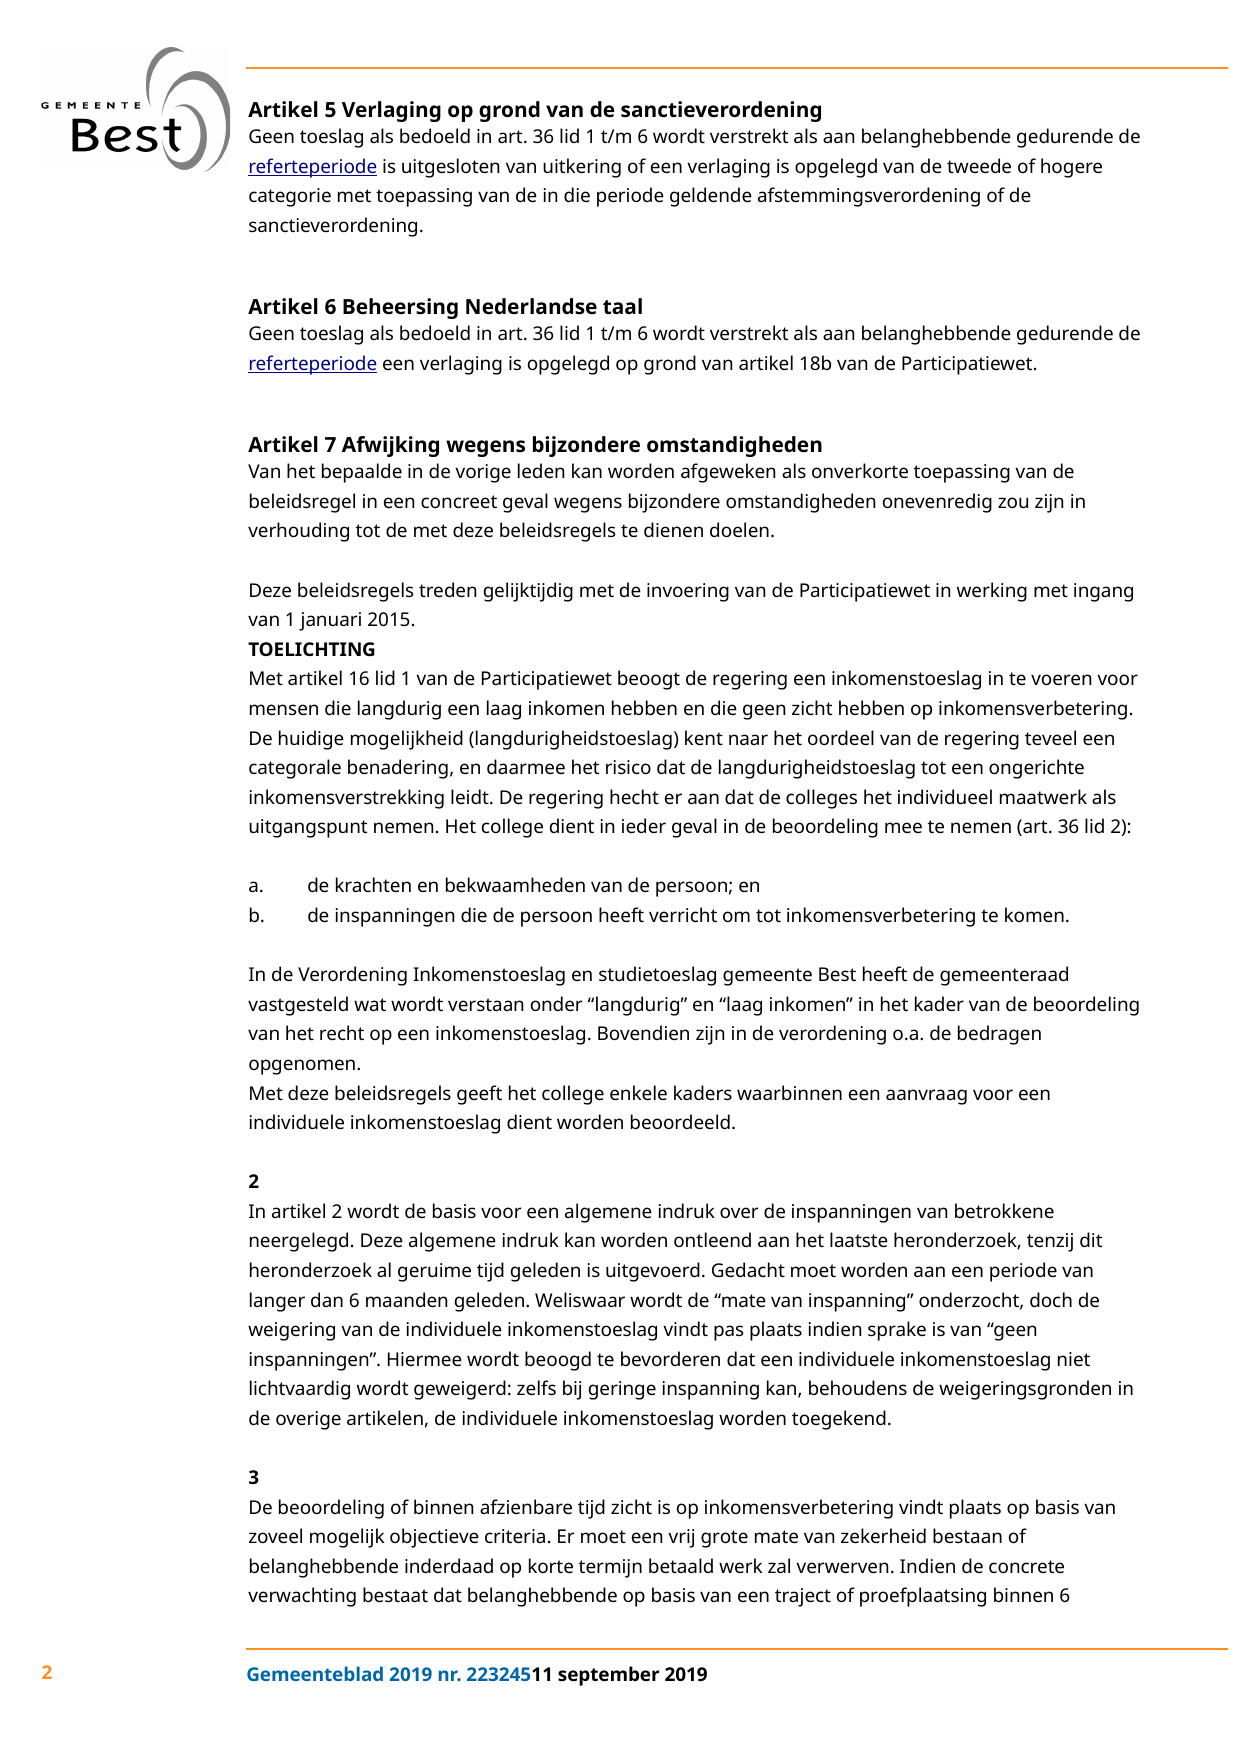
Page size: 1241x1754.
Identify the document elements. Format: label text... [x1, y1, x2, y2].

text Met artikel 16 lid 1 van de Participatiewet beoogt de regering een inkomenstoeslag in te voeren voor mensen die langdurig een laag inkomen hebben en die geen zicht hebben op inkomensverbetering. [248, 666, 1152, 721]
text Artikel 5 Verlaging op grond van de sanctieverordening [248, 95, 1152, 123]
text Met deze beleidsregels geeft het college enkele kaders waarbinnen een aanvraag voor een individuele inkomenstoeslag dient worden beoordeeld. [248, 1080, 1152, 1135]
text De beoordeling of binnen afzienbare tijd zicht is op inkomensverbetering vindt plaats op basis van zoveel mogelijk objectieve criteria. Er moet een vrij grote mate van zekerheid bestaan of belanghebbende inderdaad op korte termijn betaald werk zal verwerven. Indien de concrete verwachting bestaat dat belanghebbende op basis van een traject of proefplaatsing binnen 6 [248, 1494, 1152, 1608]
text Geen toeslag als bedoeld in art. 36 lid 1 t/m 6 wordt verstrekt als aan belanghebbende gedurende de referteperiode is uitgesloten van uitkering of een verlaging is opgelegd van de tweede of hogere categorie met toepassing van de in die periode geldende afstemmingsverordening of de sanctieverordening. [248, 123, 1152, 238]
text TOELICHTING [248, 636, 1152, 662]
text De huidige mogelijkheid (langdurigheidstoeslag) kent naar het oordeel van de regering teveel een categorale benadering, en daarmee het risico dat de langdurigheidstoeslag tot een ongerichte inkomensverstrekking leidt. De regering hecht er aan dat de colleges het individueel maatwerk als uitgangspunt nemen. Het college dient in ieder geval in de beoordeling mee te nemen (art. 36 lid 2): [248, 725, 1152, 839]
text Deze beleidsregels treden gelijktijdig met de invoering van de Participatiewet in werking met ingang van 1 januari 2015. [248, 577, 1152, 632]
list de krachten en bekwaamheden van de persoon; en [248, 873, 1152, 898]
text Van het bepaalde in de vorige leden kan worden afgeweken als onverkorte toepassing van de beleidsregel in een concreet geval wegens bijzondere omstandigheden onevenredig zou zijn in verhouding tot de met deze beleidsregels te dienen doelen. [248, 458, 1152, 543]
text 2 [248, 1168, 1152, 1194]
list de inspanningen die de persoon heeft verricht om tot inkomensverbetering te komen. [248, 902, 1152, 928]
picture [41, 47, 231, 172]
text Artikel 7 Afwijking wegens bijzondere omstandigheden [248, 430, 1152, 458]
text 3 [248, 1464, 1152, 1490]
text In artikel 2 wordt de basis voor een algemene indruk over de inspanningen van betrokkene neergelegd. Deze algemene indruk kan worden ontleend aan het laatste heronderzoek, tenzij dit heronderzoek al geruime tijd geleden is uitgevoerd. Gedacht moet worden aan een periode van langer dan 6 maanden geleden. Weliswaar wordt de “mate van inspanning” onderzocht, doch de weigering van de individuele inkomenstoeslag vindt pas plaats indien sprake is van “geen inspanningen”. Hiermee wordt beoogd te bevorderen dat een individuele inkomenstoeslag niet lichtvaardig wordt geweigerd: zelfs bij geringe inspanning kan, behoudens de weigeringsgronden in de overige artikelen, de individuele inkomenstoeslag worden toegekend. [248, 1198, 1152, 1431]
text Artikel 6 Beheersing Nederlandse taal [248, 292, 1152, 320]
text Geen toeslag als bedoeld in art. 36 lid 1 t/m 6 wordt verstrekt als aan belanghebbende gedurende de referteperiode een verlaging is opgelegd op grond van artikel 18b van de Participatiewet. [248, 320, 1152, 376]
text In de Verordening Inkomenstoeslag en studietoeslag gemeente Best heeft de gemeenteraad vastgesteld wat wordt verstaan onder “langdurig” en “laag inkomen” in het kader van de beoordeling van het recht op een inkomenstoeslag. Bovendien zijn in de verordening o.a. de bedragen opgenomen. [248, 961, 1152, 1076]
